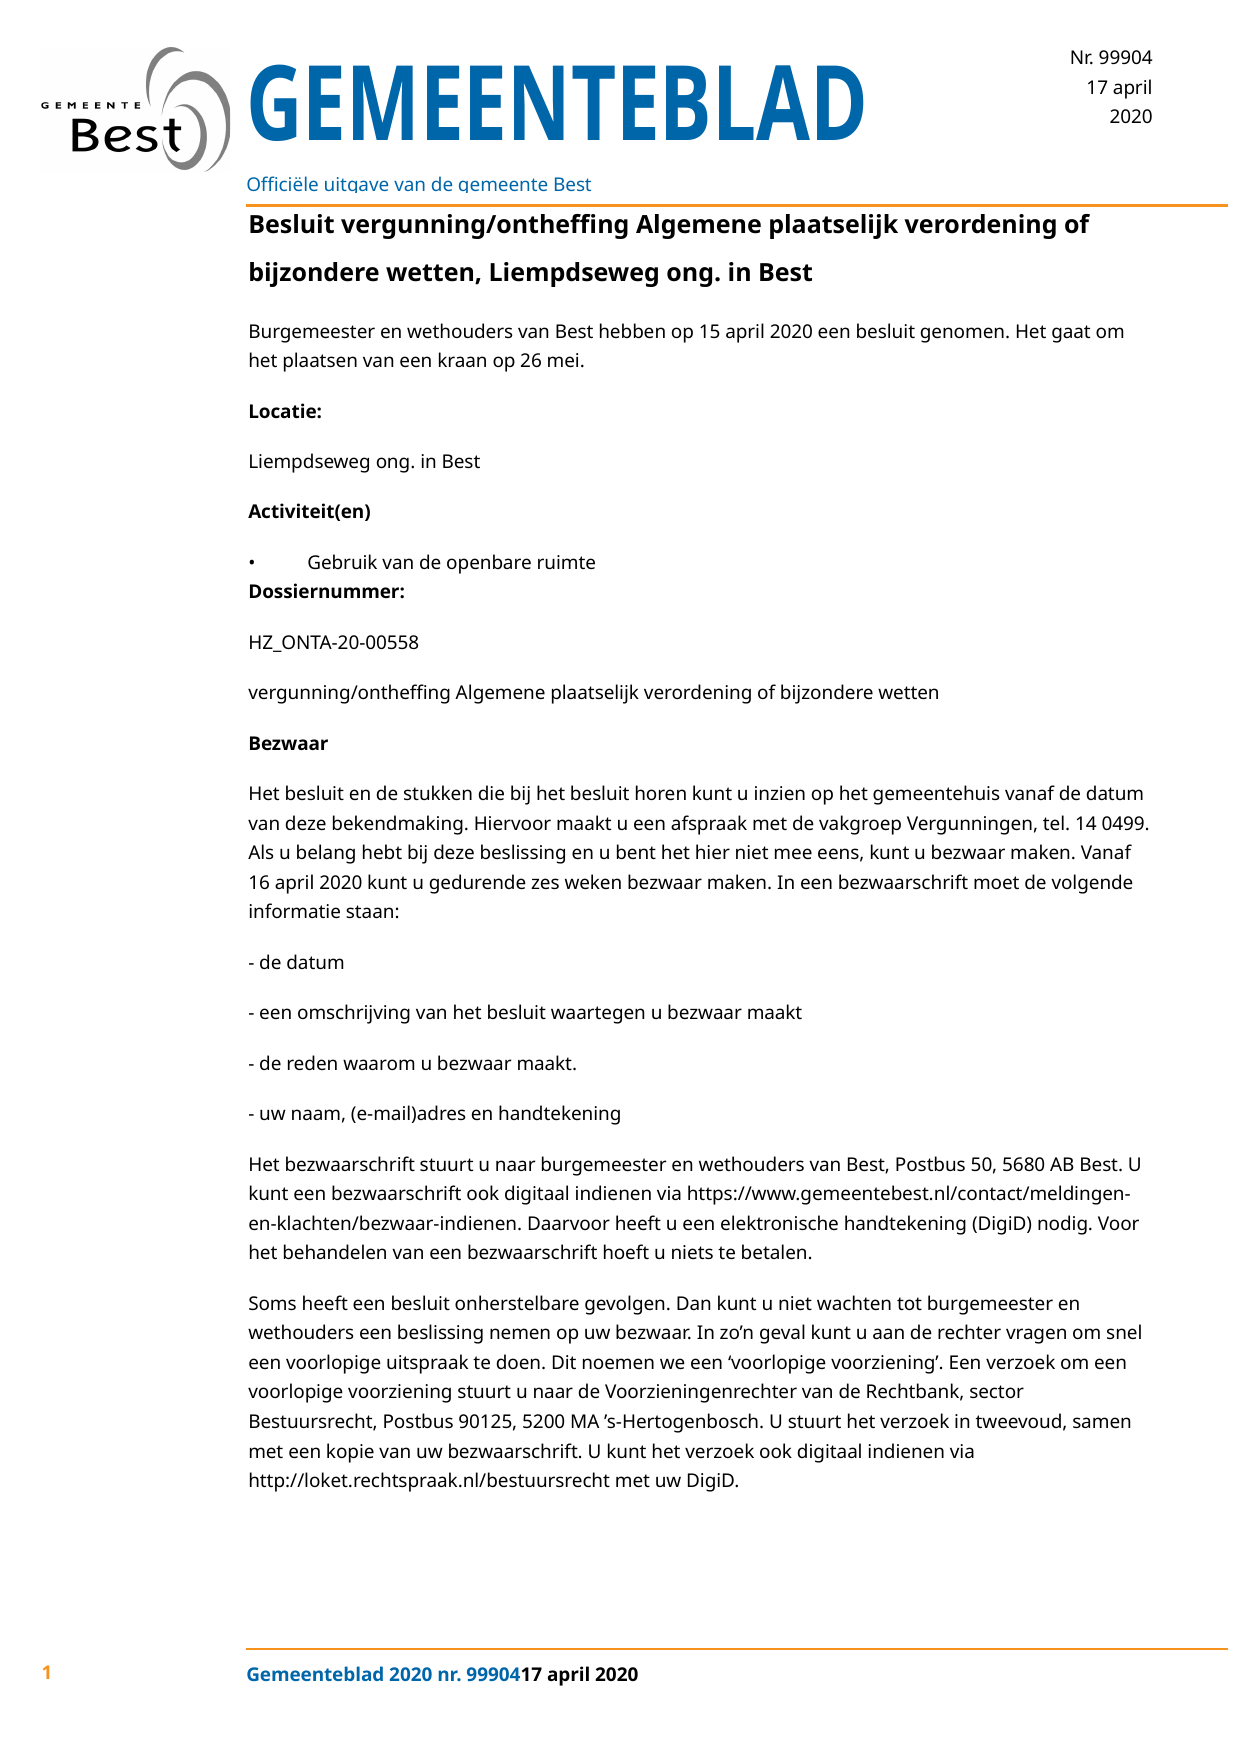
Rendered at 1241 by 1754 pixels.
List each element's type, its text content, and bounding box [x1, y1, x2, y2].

text Soms heeft een besluit onherstelbare gevolgen. Dan kunt u niet wachten tot burgemeester en wethouders een beslissing nemen op uw bezwaar. In zo’n geval kunt u aan de rechter vragen om snel een voorlopige uitspraak te doen. Dit noemen we een ‘voorlopige voorziening’. Een verzoek om een voorlopige voorziening stuurt u naar de Voorzieningenrechter van de Rechtbank, sector Bestuursrecht, Postbus 90125, 5200 MA ’s-Hertogenbosch. U stuurt het verzoek in tweevoud, samen met een kopie van uw bezwaarschrift. U kunt het verzoek ook digitaal indienen via http://loket.rechtspraak.nl/bestuursrecht met uw DigiD. [248, 1290, 1152, 1493]
text HZ_ONTA-20-00558 [248, 629, 1152, 655]
list Gebruik van de openbare ruimte [248, 549, 1152, 575]
text Besluit vergunning/ontheffing Algemene plaatselijk verordening of bijzondere wetten, Liempdseweg ong. in Best [248, 207, 1152, 288]
text Het besluit en de stukken die bij het besluit horen kunt u inzien op het gemeentehuis vanaf de datum van deze bekendmaking. Hiervoor maakt u een afspraak met de vakgroep Vergunningen, tel. 14 0499. Als u belang hebt bij deze beslissing en u bent het hier niet mee eens, kunt u bezwaar maken. Vanaf 16 april 2020 kunt u gedurende zes weken bezwaar maken. In een bezwaarschrift moet de volgende informatie staan: [248, 780, 1152, 924]
text Het bezwaarschrift stuurt u naar burgemeester en wethouders van Best, Postbus 50, 5680 AB Best. U kunt een bezwaarschrift ook digitaal indienen via https://www.gemeentebest.nl/contact/meldingen-en-klachten/bezwaar-indienen. Daarvoor heeft u een elektronische handtekening (DigiD) nodig. Voor het behandelen van een bezwaarschrift hoeft u niets te betalen. [248, 1151, 1152, 1265]
text Dossiernummer: [248, 579, 1152, 604]
text Activiteit(en) [248, 499, 1152, 524]
text - een omschrijving van het besluit waartegen u bezwaar maakt [248, 999, 1152, 1025]
text Bezwaar [248, 730, 1152, 756]
text - uw naam, (e-mail)adres en handtekening [248, 1100, 1152, 1126]
text - de datum [248, 949, 1152, 975]
text vergunning/ontheffing Algemene plaatselijk verordening of bijzondere wetten [248, 679, 1152, 705]
text Liempdseweg ong. in Best [248, 448, 1152, 474]
text - de reden waarom u bezwaar maakt. [248, 1050, 1152, 1076]
text Locatie: [248, 398, 1152, 424]
text Burgemeester en wethouders van Best hebben op 15 april 2020 een besluit genomen. Het gaat om het plaatsen van een kraan op 26 mei. [248, 318, 1152, 373]
picture [41, 47, 231, 172]
